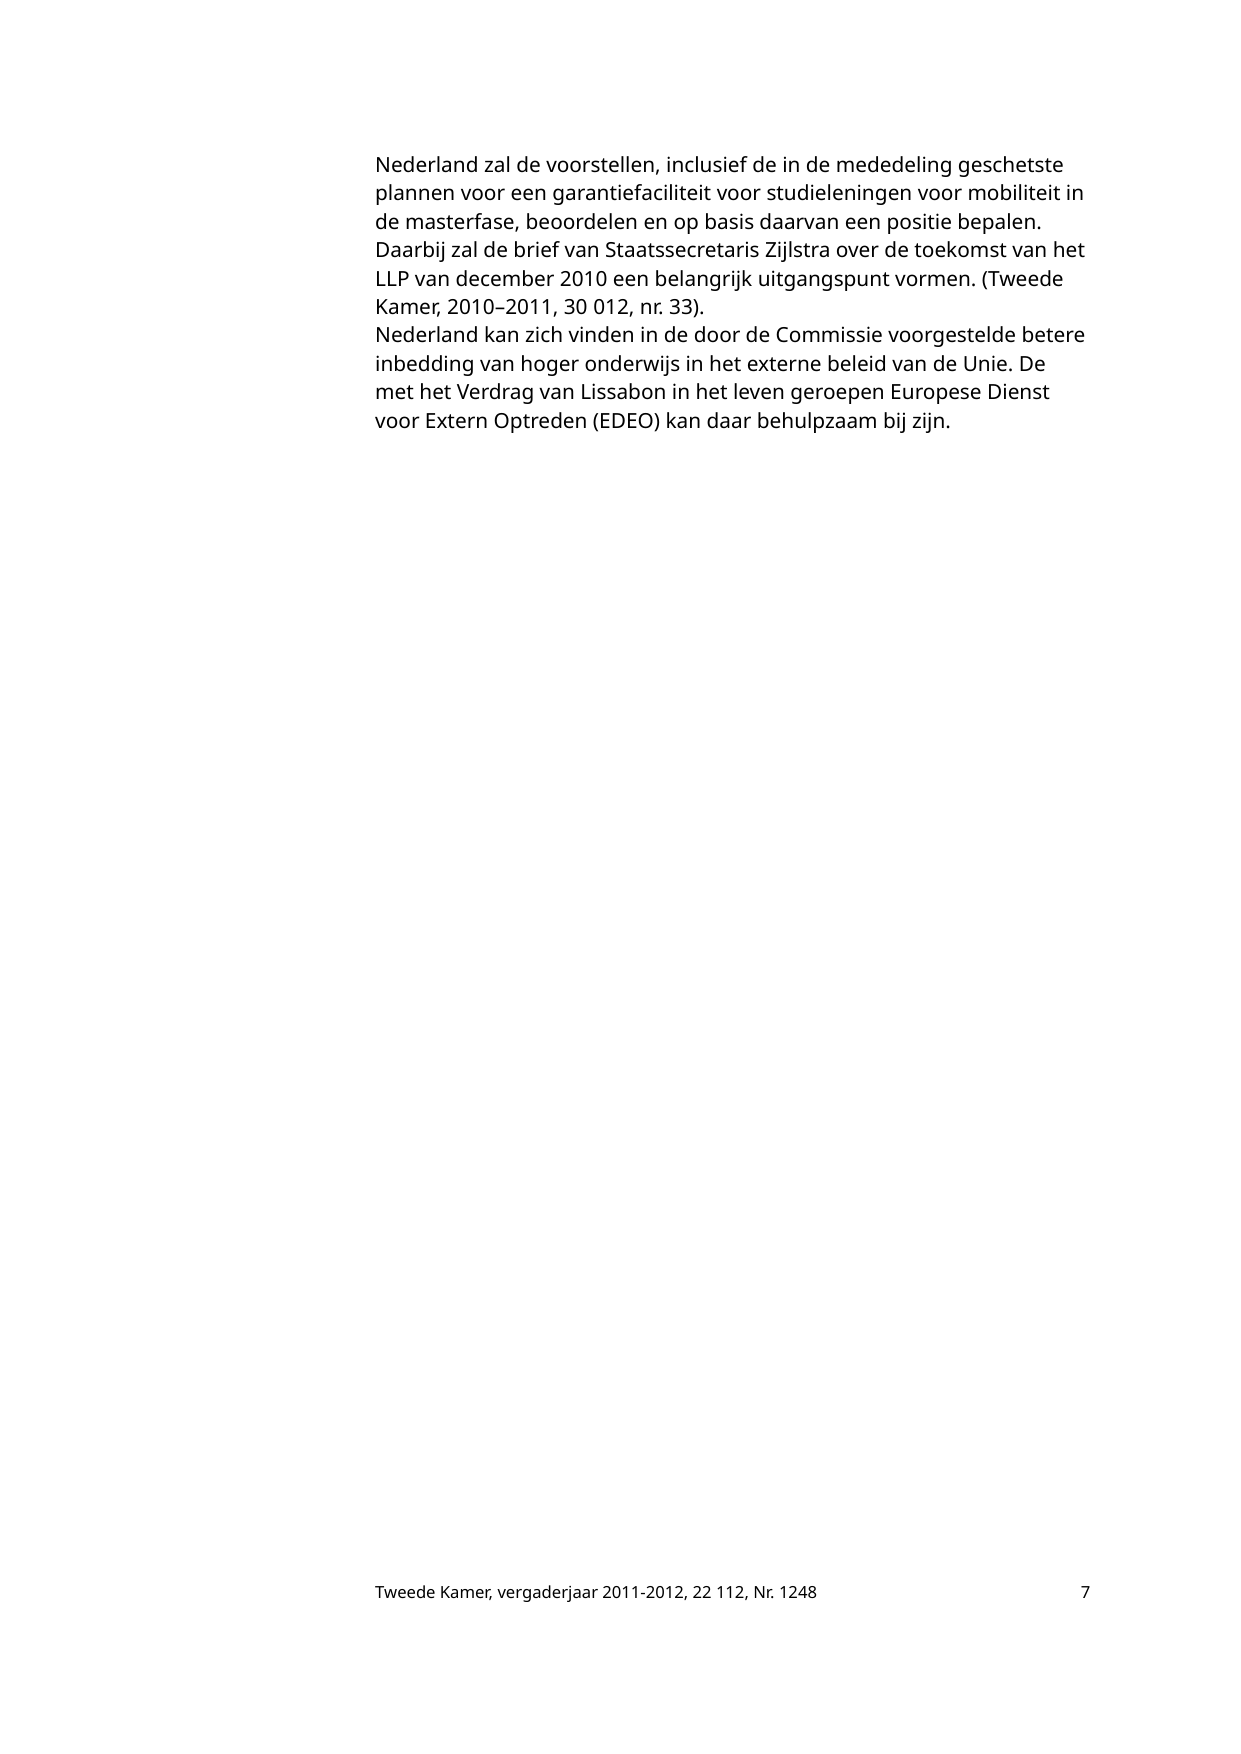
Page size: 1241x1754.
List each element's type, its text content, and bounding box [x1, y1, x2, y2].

text Nederland zal de voorstellen, inclusief de in de mededeling geschetste plannen voor een garantiefaciliteit voor studieleningen voor mobiliteit in de masterfase, beoordelen en op basis daarvan een positie bepalen. Daarbij zal de brief van Staatssecretaris Zijlstra over de toekomst van het LLP van december 2010 een belangrijk uitgangspunt vormen. (Tweede Kamer, 2010–2011, 30 012, nr. 33). [375, 150, 1090, 321]
text Nederland kan zich vinden in de door de Commissie voorgestelde betere inbedding van hoger onderwijs in het externe beleid van de Unie. De met het Verdrag van Lissabon in het leven geroepen Europese Dienst voor Extern Optreden (EDEO) kan daar behulpzaam bij zijn. [375, 321, 1090, 434]
